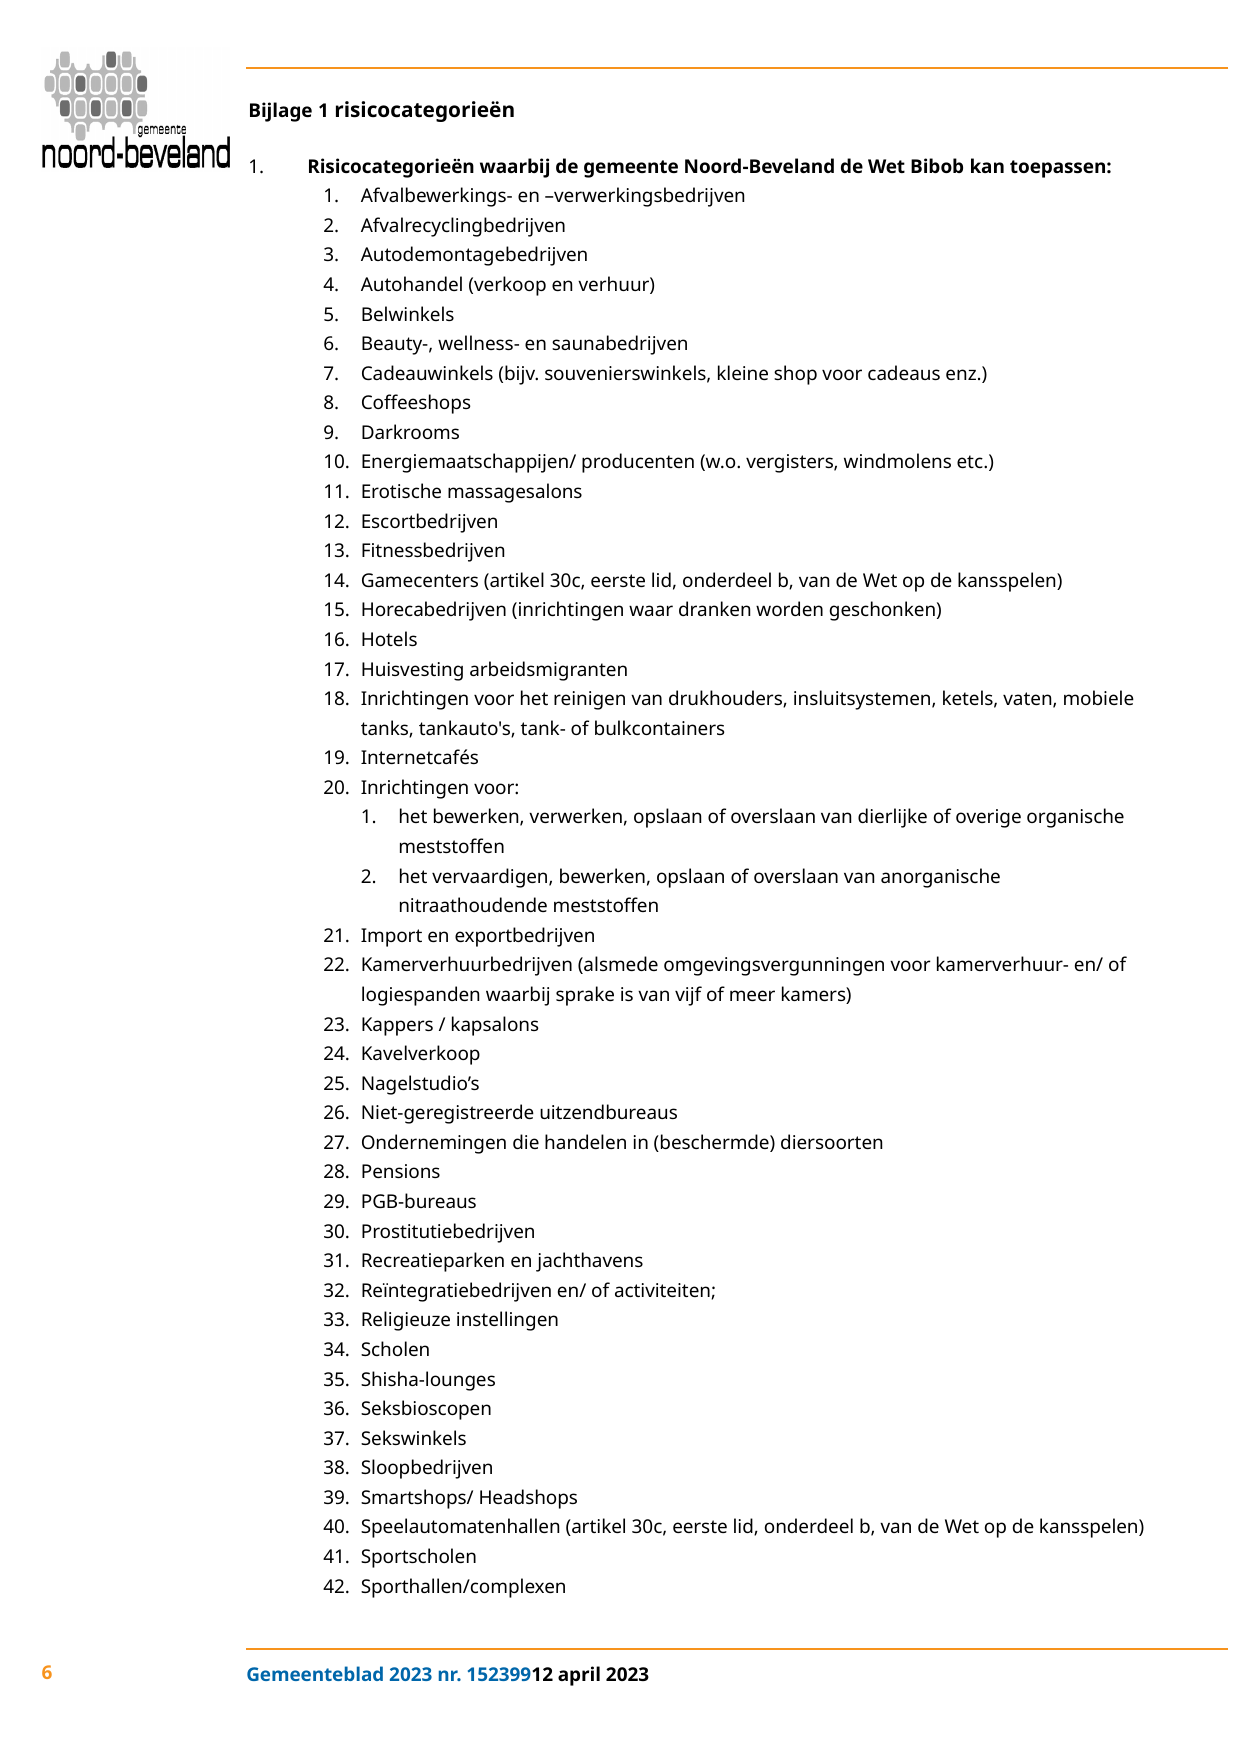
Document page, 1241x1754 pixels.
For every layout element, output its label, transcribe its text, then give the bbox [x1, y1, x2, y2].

list Erotische massagesalons [323, 478, 1152, 504]
list Niet-geregistreerde uitzendbureaus [323, 1099, 1152, 1125]
list Horecabedrijven (inrichtingen waar dranken worden geschonken) [323, 597, 1152, 622]
list PGB-bureaus [323, 1188, 1152, 1214]
list Darkrooms [323, 419, 1152, 445]
list Prostitutiebedrijven [323, 1218, 1152, 1244]
list Fitnessbedrijven [323, 537, 1152, 563]
list Inrichtingen voor: [323, 774, 1152, 800]
list Hotels [323, 626, 1152, 652]
list Smartshops/ Headshops [323, 1484, 1152, 1510]
list Recreatieparken en jachthavens [323, 1247, 1152, 1273]
list Pensions [323, 1159, 1152, 1184]
picture [41, 47, 231, 172]
list Autodemontagebedrijven [323, 242, 1152, 267]
list Import en exportbedrijven [323, 922, 1152, 948]
list Escortbedrijven [323, 508, 1152, 534]
list Gamecenters (artikel 30c, eerste lid, onderdeel b, van de Wet op de kansspelen) [323, 567, 1152, 593]
list Shisha-lounges [323, 1366, 1152, 1392]
list Religieuze instellingen [323, 1307, 1152, 1332]
list Beauty-, wellness- en saunabedrijven [323, 330, 1152, 356]
list Coffeeshops [323, 389, 1152, 415]
list het vervaardigen, bewerken, opslaan of overslaan van anorganische nitraathoudende meststoffen [361, 863, 1152, 918]
list Speelautomatenhallen (artikel 30c, eerste lid, onderdeel b, van de Wet op de kansspelen) [323, 1514, 1152, 1539]
list Afvalbewerkings- en –verwerkingsbedrijven [323, 182, 1152, 208]
list Risicocategorieën waarbij de gemeente Noord-Beveland de Wet Bibob kan toepassen: [248, 153, 1152, 179]
list Huisvesting arbeidsmigranten [323, 656, 1152, 682]
list het bewerken, verwerken, opslaan of overslaan van dierlijke of overige organische meststoffen [361, 804, 1152, 859]
list Belwinkels [323, 301, 1152, 327]
list Sportscholen [323, 1543, 1152, 1569]
list Kamerverhuurbedrijven (alsmede omgevingsvergunningen voor kamerverhuur- en/ of logiespanden waarbij sprake is van vijf of meer kamers) [323, 952, 1152, 1007]
list Cadeauwinkels (bijv. souvenierswinkels, kleine shop voor cadeaus enz.) [323, 360, 1152, 386]
list Sporthallen/complexen [323, 1573, 1152, 1599]
list Scholen [323, 1336, 1152, 1362]
text Bijlage 1 risicocategorieën [248, 95, 1152, 123]
list Inrichtingen voor het reinigen van drukhouders, insluitsystemen, ketels, vaten, mobiele tanks, tankauto's, tank- of bulkcontainers [323, 685, 1152, 741]
list Energiemaatschappijen/ producenten (w.o. vergisters, windmolens etc.) [323, 449, 1152, 474]
list Sloopbedrijven [323, 1454, 1152, 1480]
list Internetcafés [323, 744, 1152, 770]
list Seksbioscopen [323, 1395, 1152, 1421]
list Reïntegratiebedrijven en/ of activiteiten; [323, 1277, 1152, 1303]
list Kappers / kapsalons [323, 1011, 1152, 1037]
list Nagelstudio’s [323, 1070, 1152, 1096]
list Kavelverkoop [323, 1040, 1152, 1066]
list Sekswinkels [323, 1425, 1152, 1451]
list Autohandel (verkoop en verhuur) [323, 271, 1152, 297]
list Afvalrecyclingbedrijven [323, 212, 1152, 238]
list Ondernemingen die handelen in (beschermde) diersoorten [323, 1129, 1152, 1155]
